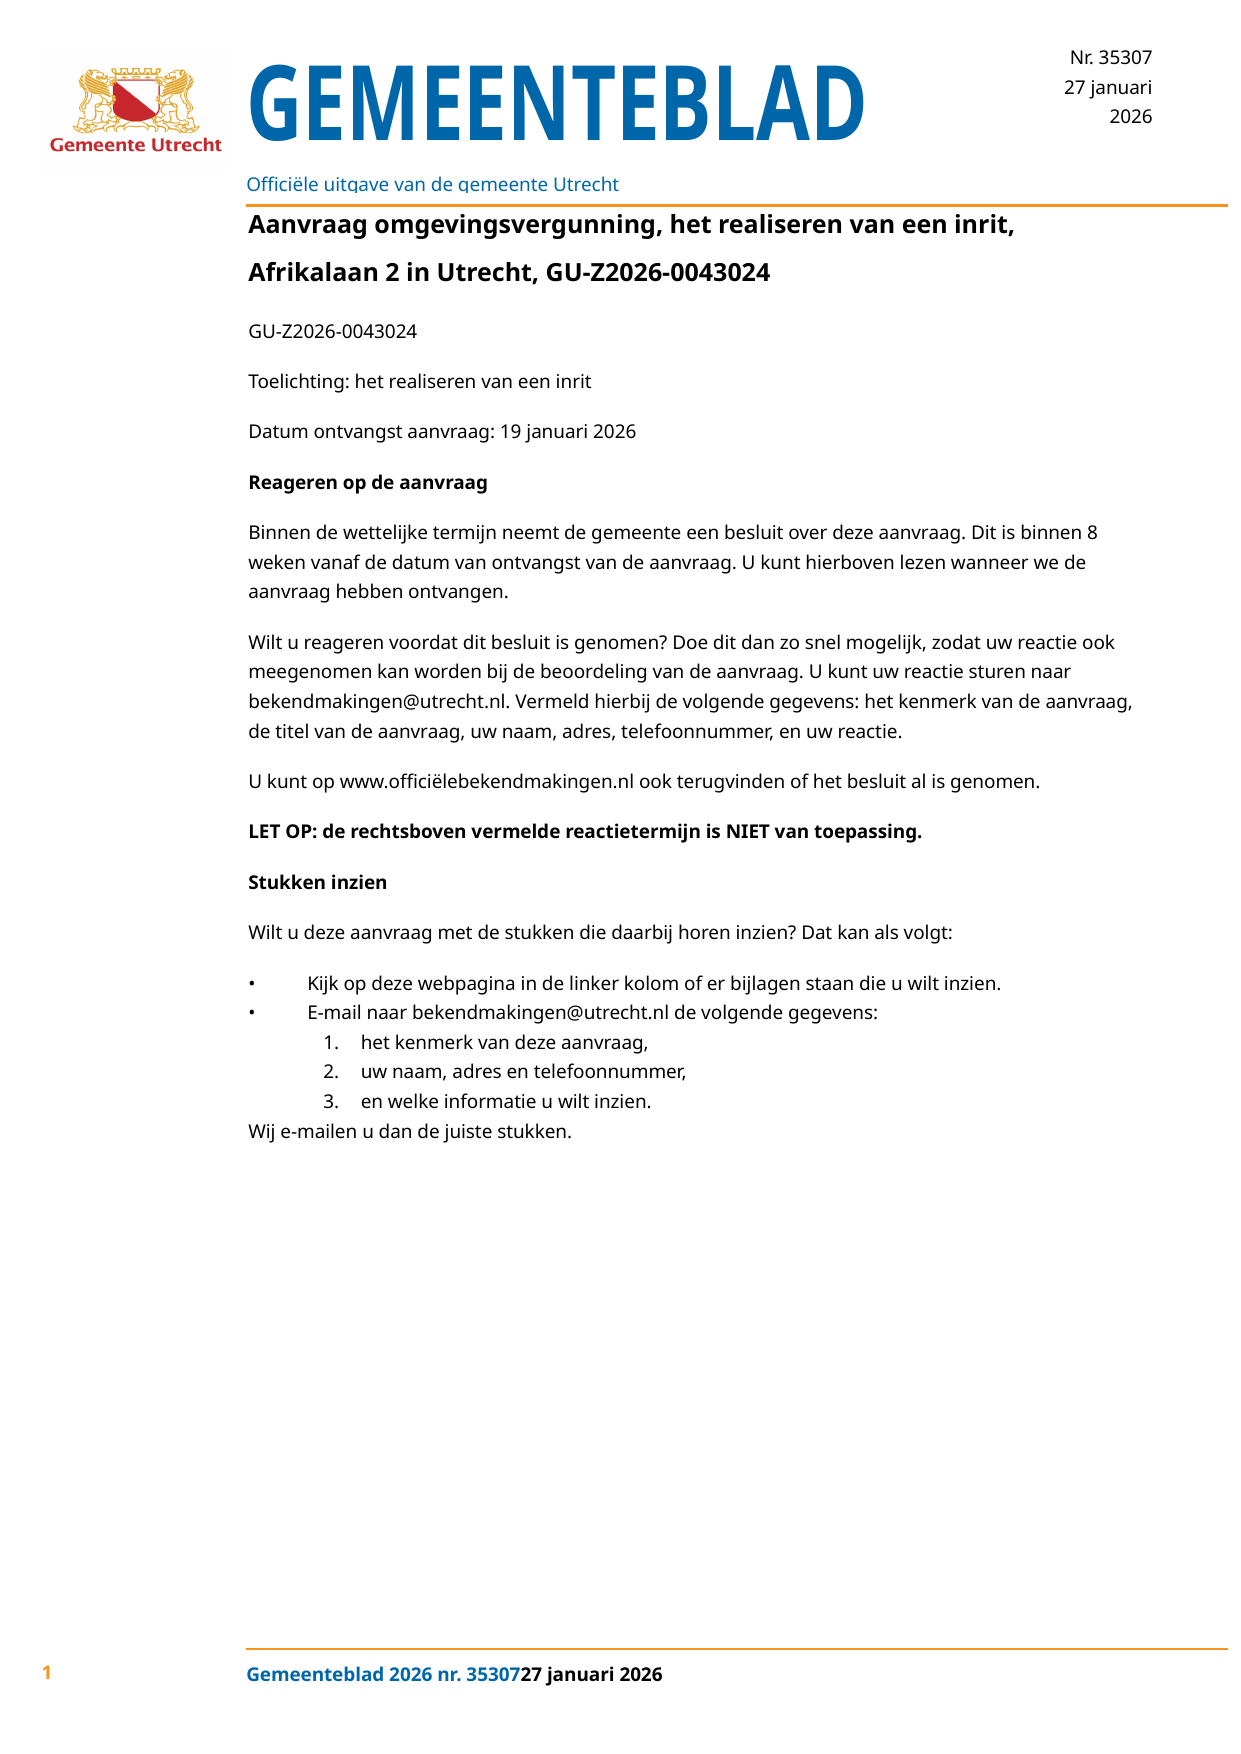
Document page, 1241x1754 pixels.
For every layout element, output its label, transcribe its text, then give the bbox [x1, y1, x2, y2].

text U kunt op www.officiëlebekendmakingen.nl ook terugvinden of het besluit al is genomen. [248, 768, 1152, 794]
text Toelichting: het realiseren van een inrit [248, 368, 1152, 394]
text GU-Z2026-0043024 [248, 318, 1152, 344]
text Wilt u reageren voordat dit besluit is genomen? Doe dit dan zo snel mogelijk, zodat uw reactie ook meegenomen kan worden bij de beoordeling van de aanvraag. U kunt uw reactie sturen naar bekendmakingen@utrecht.nl. Vermeld hierbij de volgende gegevens: het kenmerk van de aanvraag, de titel van de aanvraag, uw naam, adres, telefoonnummer, en uw reactie. [248, 629, 1152, 744]
list het kenmerk van deze aanvraag, [323, 1029, 1152, 1055]
text Wij e-mailen u dan de juiste stukken. [248, 1118, 1152, 1144]
list Kijk op deze webpagina in de linker kolom of er bijlagen staan die u wilt inzien. [248, 970, 1152, 996]
list E-mail naar bekendmakingen@utrecht.nl de volgende gegevens: [248, 999, 1152, 1025]
text Aanvraag omgevingsvergunning, het realiseren van een inrit, Afrikalaan 2 in Utrecht, GU-Z2026-0043024 [248, 207, 1152, 288]
text Wilt u deze aanvraag met de stukken die daarbij horen inzien? Dat kan als volgt: [248, 919, 1152, 945]
text Stukken inzien [248, 869, 1152, 895]
text Reageren op de aanvraag [248, 469, 1152, 495]
text LET OP: de rechtsboven vermelde reactietermijn is NIET van toepassing. [248, 819, 1152, 844]
list en welke informatie u wilt inzien. [323, 1088, 1152, 1114]
text Datum ontvangst aanvraag: 19 januari 2026 [248, 419, 1152, 444]
text Binnen de wettelijke termijn neemt de gemeente een besluit over deze aanvraag. Dit is binnen 8 weken vanaf de datum van ontvangst van de aanvraag. U kunt hierboven lezen wanneer we de aanvraag hebben ontvangen. [248, 519, 1152, 604]
picture [41, 47, 231, 172]
list uw naam, adres en telefoonnummer, [323, 1059, 1152, 1084]
